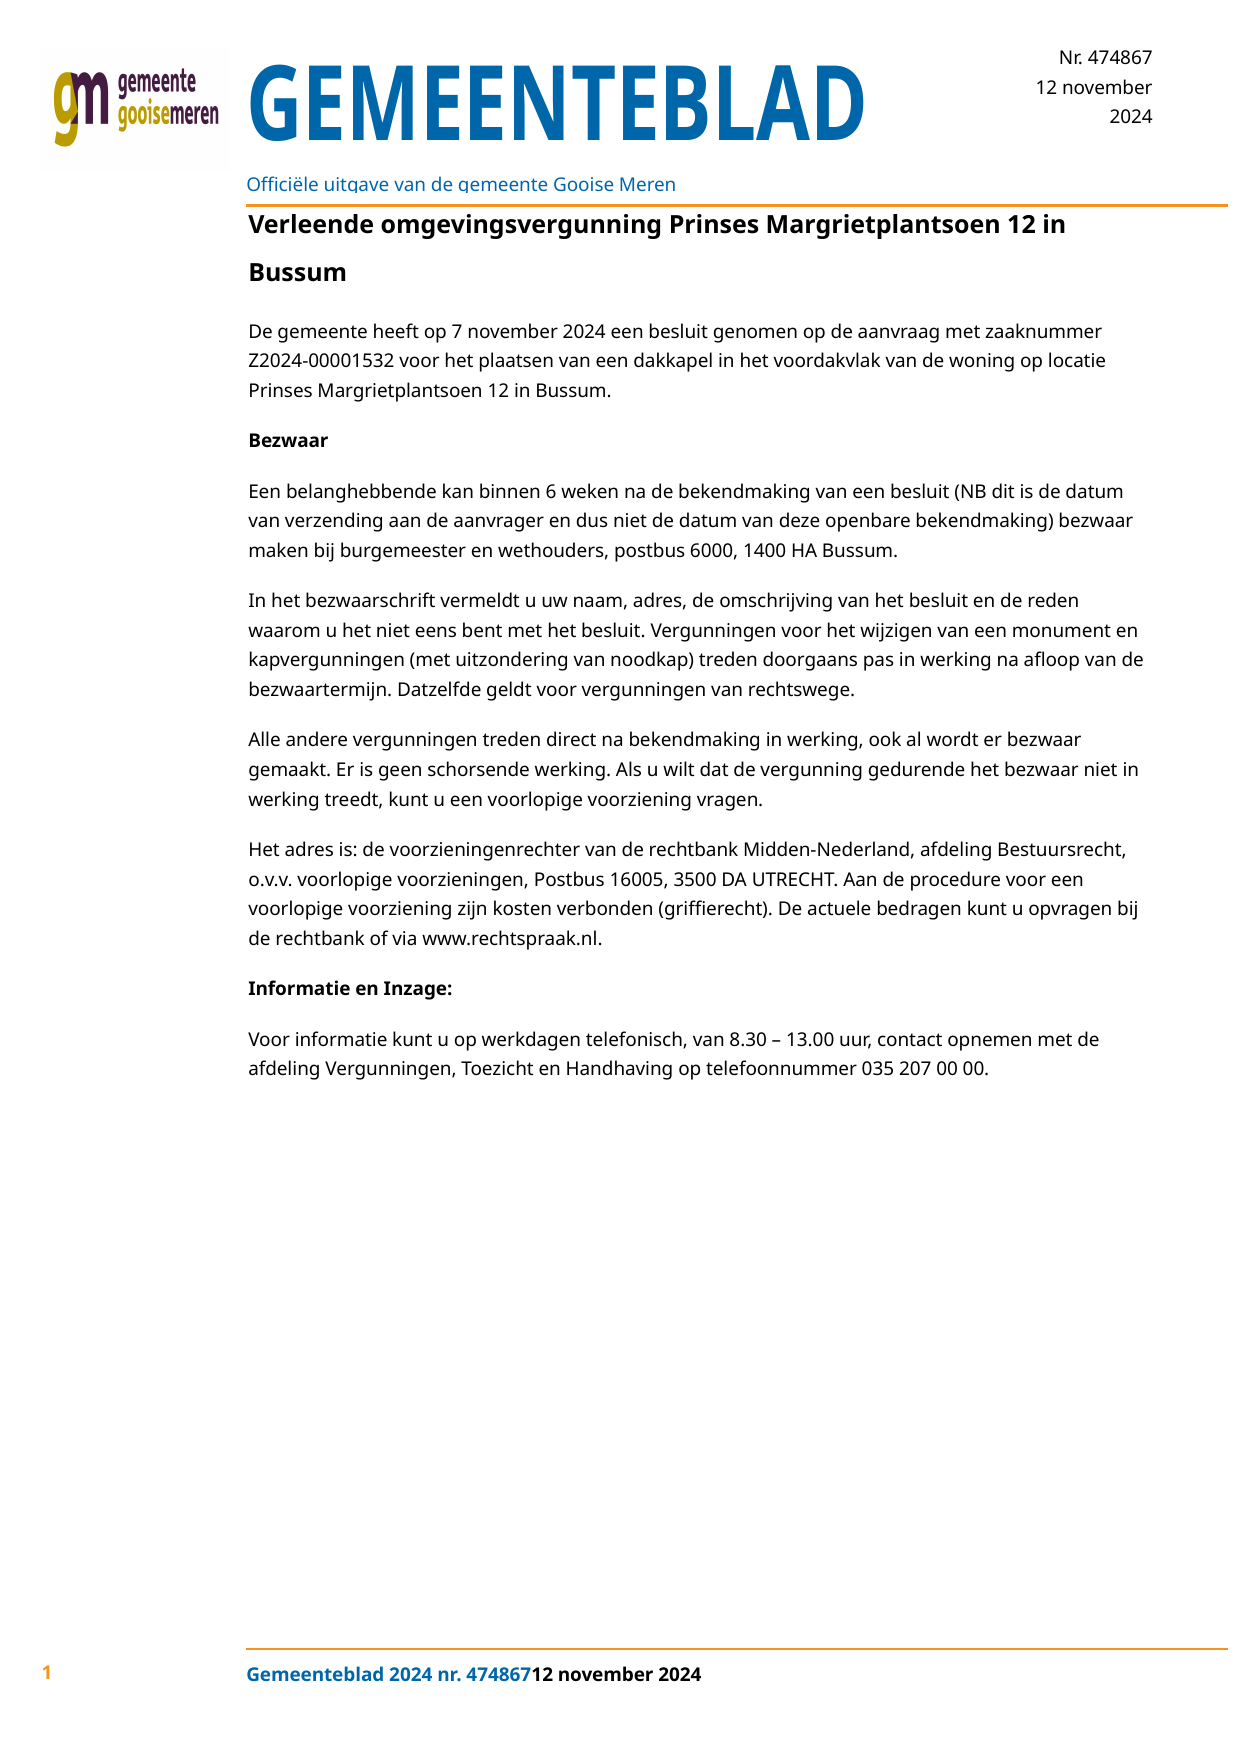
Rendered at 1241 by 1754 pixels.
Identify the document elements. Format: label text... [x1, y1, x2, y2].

text De gemeente heeft op 7 november 2024 een besluit genomen op de aanvraag met zaaknummer Z2024-00001532 voor het plaatsen van een dakkapel in het voordakvlak van de woning op locatie Prinses Margrietplantsoen 12 in Bussum. [248, 318, 1152, 403]
picture [41, 47, 231, 172]
text Verleende omgevingsvergunning Prinses Margrietplantsoen 12 in Bussum [248, 207, 1152, 288]
text Bezwaar [248, 427, 1152, 453]
text Het adres is: de voorzieningenrechter van de rechtbank Midden-Nederland, afdeling Bestuursrecht, o.v.v. voorlopige voorzieningen, Postbus 16005, 3500 DA UTRECHT. Aan de procedure voor een voorlopige voorziening zijn kosten verbonden (griffierecht). De actuele bedragen kunt u opvragen bij de rechtbank of via www.rechtspraak.nl. [248, 836, 1152, 951]
text In het bezwaarschrift vermeldt u uw naam, adres, de omschrijving van het besluit en de reden waarom u het niet eens bent met het besluit. Vergunningen voor het wijzigen van een monument en kapvergunningen (met uitzondering van noodkap) treden doorgaans pas in werking na afloop van de bezwaartermijn. Datzelfde geldt voor vergunningen van rechtswege. [248, 587, 1152, 702]
text Een belanghebbende kan binnen 6 weken na de bekendmaking van een besluit (NB dit is de datum van verzending aan de aanvrager en dus niet de datum van deze openbare bekendmaking) bezwaar maken bij burgemeester en wethouders, postbus 6000, 1400 HA Bussum. [248, 478, 1152, 563]
text Alle andere vergunningen treden direct na bekendmaking in werking, ook al wordt er bezwaar gemaakt. Er is geen schorsende werking. Als u wilt dat de vergunning gedurende het bezwaar niet in werking treedt, kunt u een voorlopige voorziening vragen. [248, 727, 1152, 812]
text Voor informatie kunt u op werkdagen telefonisch, van 8.30 – 13.00 uur, contact opnemen met de afdeling Vergunningen, Toezicht en Handhaving op telefoonnummer 035 207 00 00. [248, 1026, 1152, 1081]
text Informatie en Inzage: [248, 975, 1152, 1001]
